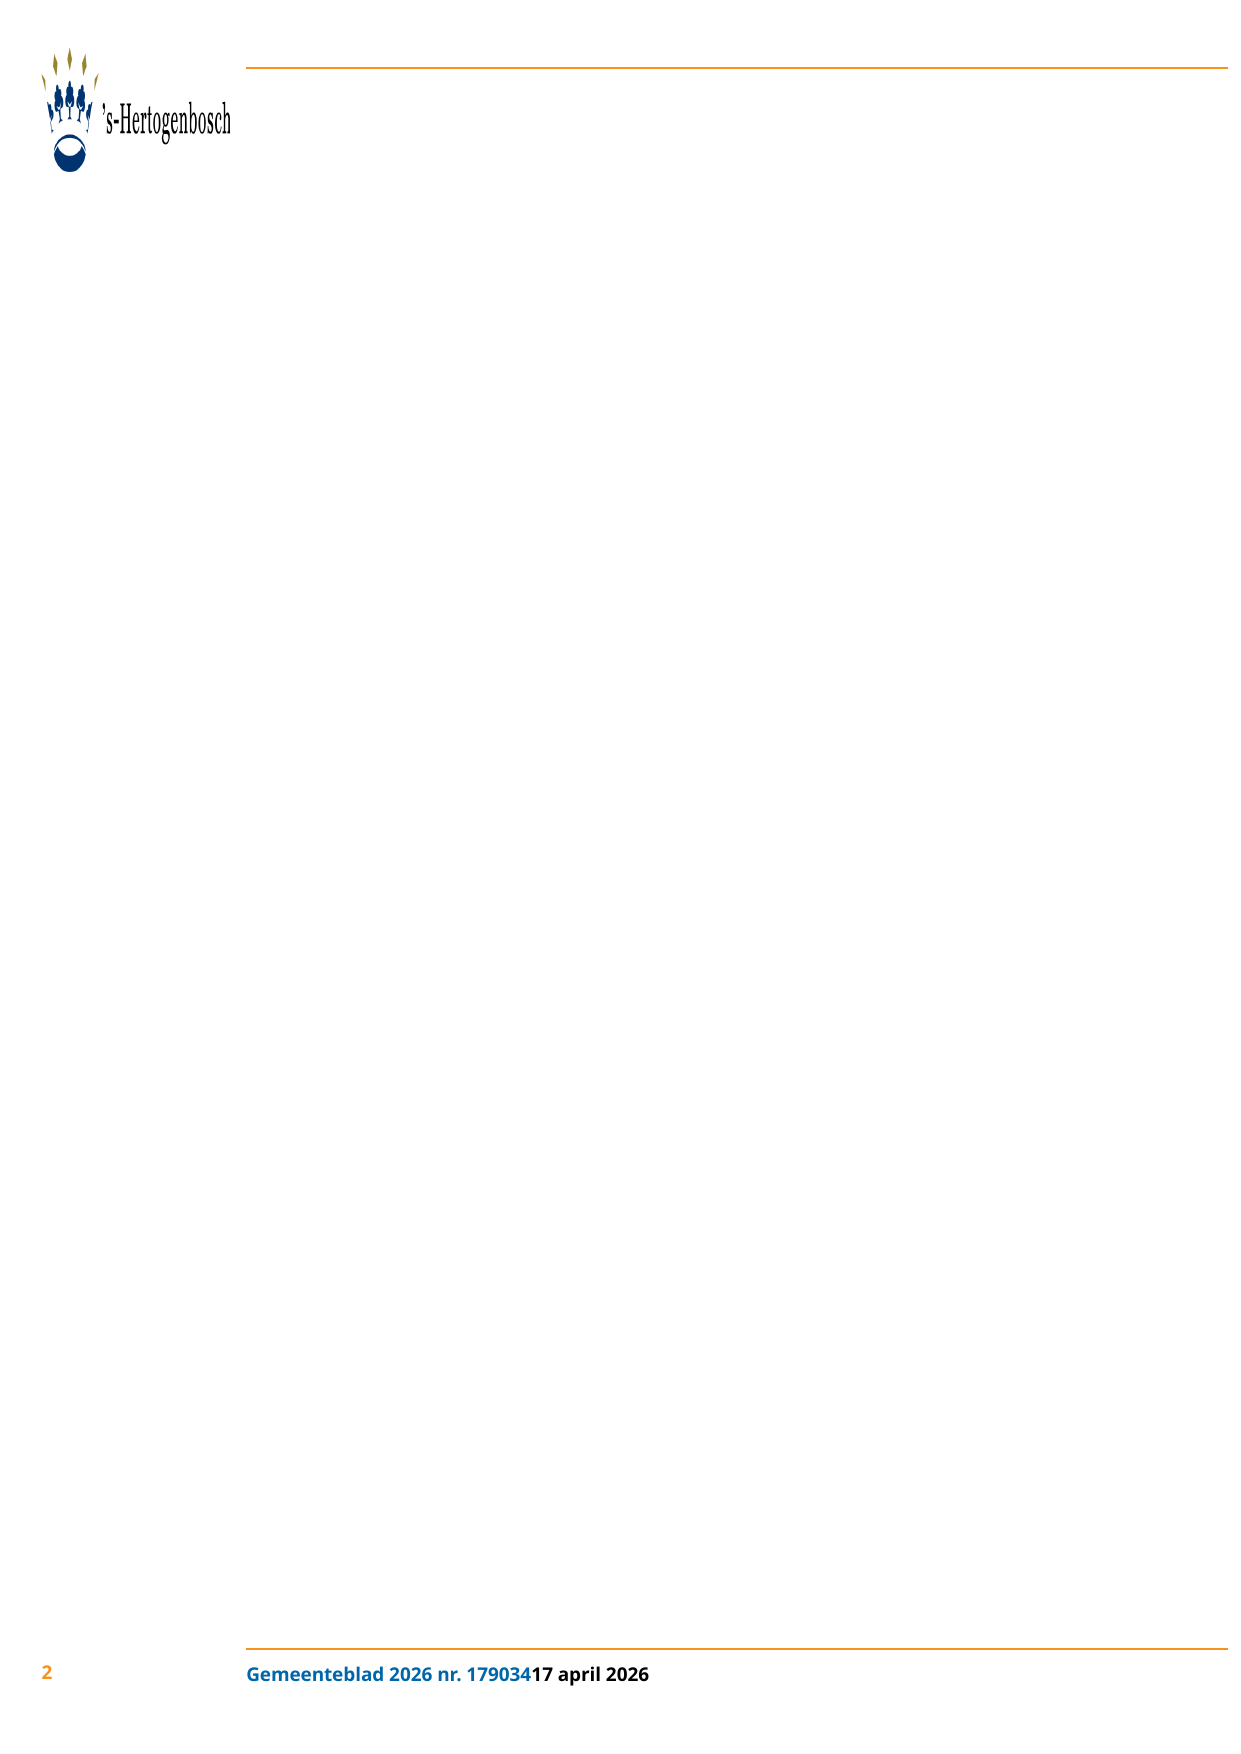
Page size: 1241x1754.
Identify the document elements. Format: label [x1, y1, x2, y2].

picture [41, 47, 231, 172]
